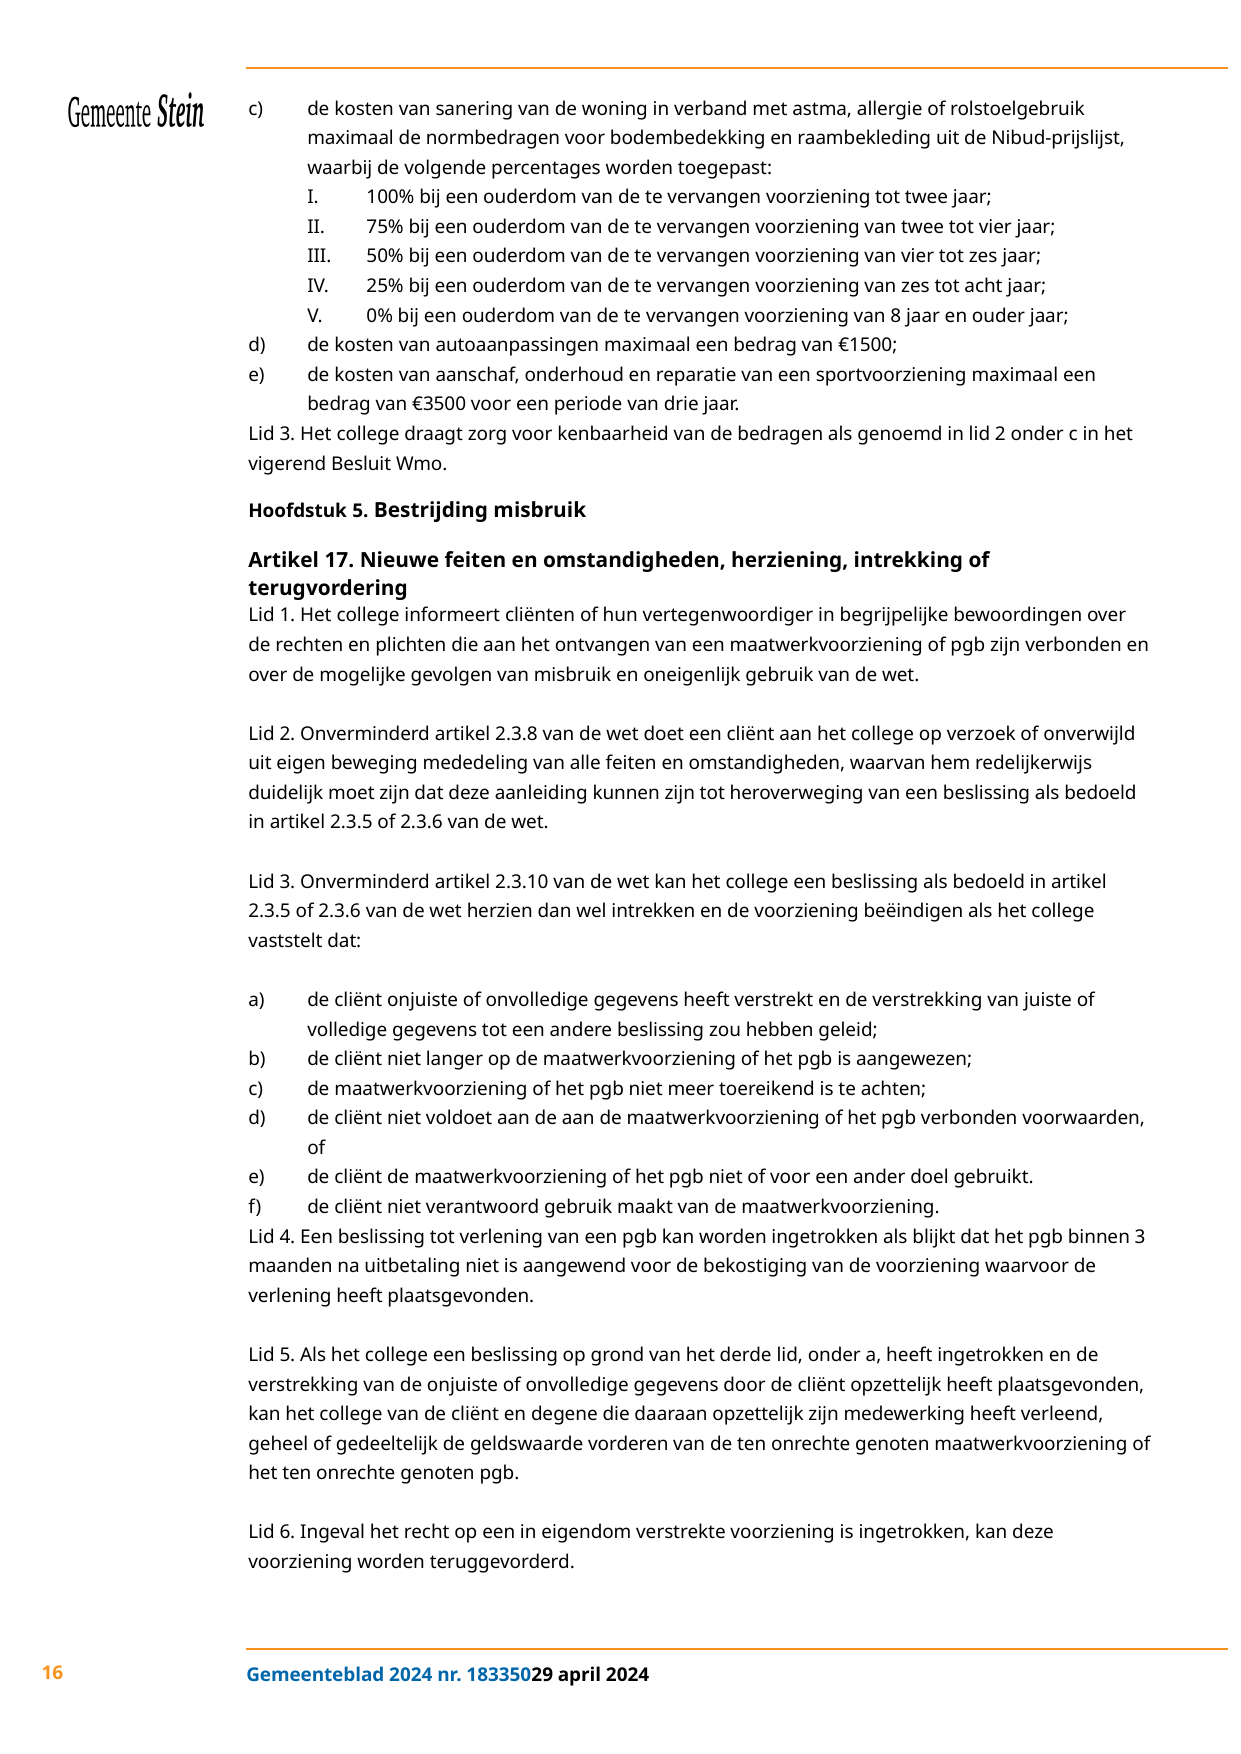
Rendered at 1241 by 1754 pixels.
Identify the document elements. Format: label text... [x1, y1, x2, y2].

list de kosten van sanering van de woning in verband met astma, allergie of rolstoelgebruik maximaal de normbedragen voor bodembedekking en raambekleding uit de Nibud-prijslijst, waarbij de volgende percentages worden toegepast: [248, 95, 1152, 180]
text Hoofdstuk 5. Bestrijding misbruik [248, 495, 1152, 524]
text Lid 2. Onverminderd artikel 2.3.8 van de wet doet een cliënt aan het college op verzoek of onverwijld uit eigen beweging mededeling van alle feiten en omstandigheden, waarvan hem redelijkerwijs duidelijk moet zijn dat deze aanleiding kunnen zijn tot heroverweging van een beslissing als bedoeld in artikel 2.3.5 of 2.3.6 van de wet. [248, 720, 1152, 834]
list 75% bij een ouderdom van de te vervangen voorziening van twee tot vier jaar; [307, 213, 1152, 239]
list de cliënt onjuiste of onvolledige gegevens heeft verstrekt en de verstrekking van juiste of volledige gegevens tot een andere beslissing zou hebben geleid; [248, 986, 1152, 1041]
picture [41, 47, 231, 172]
text Lid 5. Als het college een beslissing op grond van het derde lid, onder a, heeft ingetrokken en de verstrekking van de onjuiste of onvolledige gegevens door de cliënt opzettelijk heeft plaatsgevonden, kan het college van de cliënt en degene die daaraan opzettelijk zijn medewerking heeft verleend, geheel of gedeeltelijk de geldswaarde vorderen van de ten onrechte genoten maatwerkvoorziening of het ten onrechte genoten pgb. [248, 1341, 1152, 1485]
list de cliënt niet langer op de maatwerkvoorziening of het pgb is aangewezen; [248, 1045, 1152, 1071]
text Artikel 17. Nieuwe feiten en omstandigheden, herziening, intrekking of terugvordering [248, 545, 1152, 602]
list 0% bij een ouderdom van de te vervangen voorziening van 8 jaar en ouder jaar; [307, 302, 1152, 328]
list de maatwerkvoorziening of het pgb niet meer toereikend is te achten; [248, 1075, 1152, 1101]
list de cliënt niet voldoet aan de aan de maatwerkvoorziening of het pgb verbonden voorwaarden, of [248, 1104, 1152, 1160]
list 100% bij een ouderdom van de te vervangen voorziening tot twee jaar; [307, 183, 1152, 209]
list de kosten van aanschaf, onderhoud en reparatie van een sportvoorziening maximaal een bedrag van €3500 voor een periode van drie jaar. [248, 361, 1152, 416]
text Lid 3. Het college draagt zorg voor kenbaarheid van de bedragen als genoemd in lid 2 onder c in het vigerend Besluit Wmo. [248, 420, 1152, 476]
text Lid 4. Een beslissing tot verlening van een pgb kan worden ingetrokken als blijkt dat het pgb binnen 3 maanden na uitbetaling niet is aangewend voor de bekostiging van de voorziening waarvoor de verlening heeft plaatsgevonden. [248, 1223, 1152, 1308]
text Lid 6. Ingeval het recht op een in eigendom verstrekte voorziening is ingetrokken, kan deze voorziening worden teruggevorderd. [248, 1519, 1152, 1574]
list de kosten van autoaanpassingen maximaal een bedrag van €1500; [248, 331, 1152, 357]
text Lid 3. Onverminderd artikel 2.3.10 van de wet kan het college een beslissing als bedoeld in artikel 2.3.5 of 2.3.6 van de wet herzien dan wel intrekken en de voorziening beëindigen als het college vaststelt dat: [248, 868, 1152, 953]
list de cliënt de maatwerkvoorziening of het pgb niet of voor een ander doel gebruikt. [248, 1164, 1152, 1189]
text Lid 1. Het college informeert cliënten of hun vertegenwoordiger in begrijpelijke bewoordingen over de rechten en plichten die aan het ontvangen van een maatwerkvoorziening of pgb zijn verbonden en over de mogelijke gevolgen van misbruik en oneigenlijk gebruik van de wet. [248, 602, 1152, 686]
list 50% bij een ouderdom van de te vervangen voorziening van vier tot zes jaar; [307, 243, 1152, 268]
list 25% bij een ouderdom van de te vervangen voorziening van zes tot acht jaar; [307, 272, 1152, 298]
list de cliënt niet verantwoord gebruik maakt van de maatwerkvoorziening. [248, 1193, 1152, 1219]
